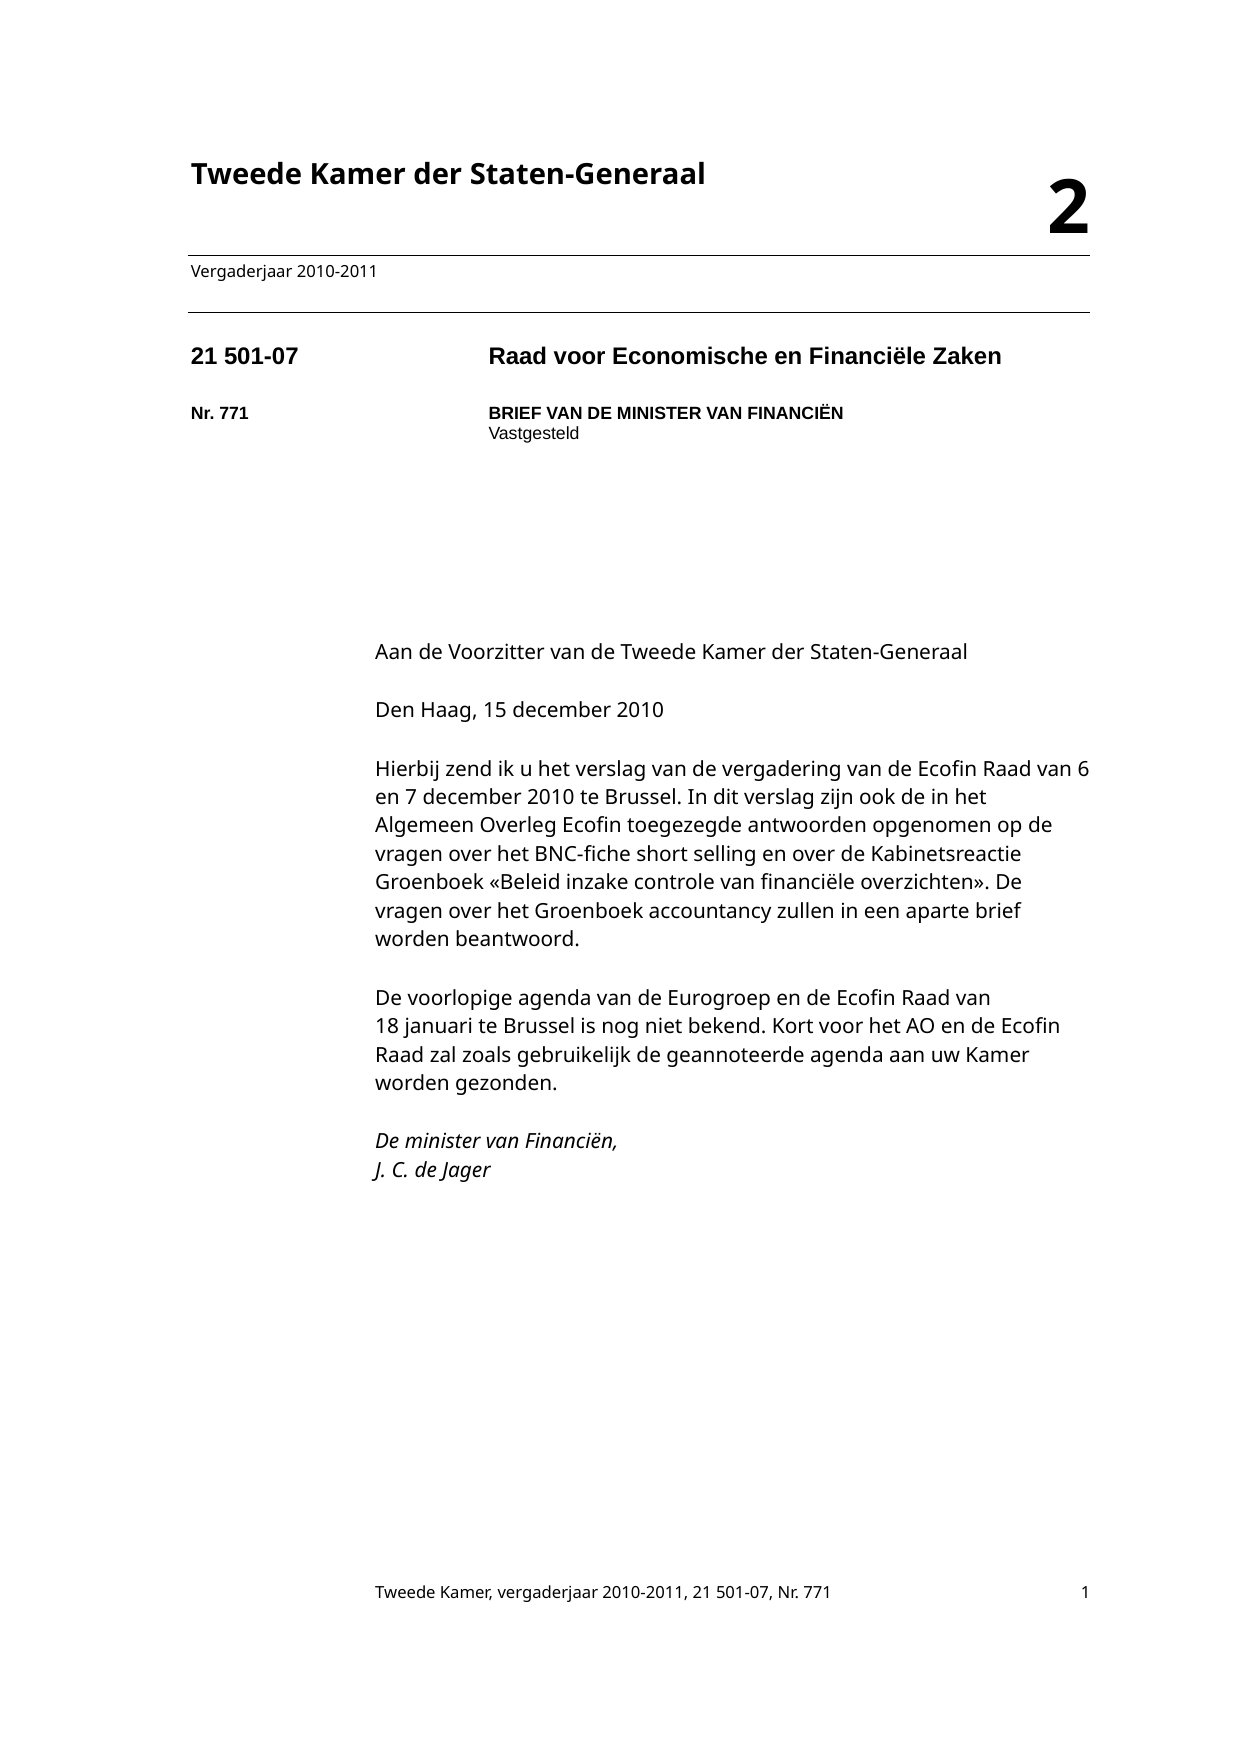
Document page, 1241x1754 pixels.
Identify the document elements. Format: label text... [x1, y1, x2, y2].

table_header Tweede Kamer der Staten-Generaal [188, 150, 909, 255]
table_cell Raad voor Economische en Financiële Zaken [485, 339, 1090, 399]
text Hierbij zend ik u het verslag van de vergadering van de Ecofin Raad van 6 en 7 december 2010 te Brussel. In dit verslag zijn ook de in het Algemeen Overleg Ecofin toegezegde antwoorden opgenomen op de vragen over het BNC-fiche short selling en over de Kabinetsreactie Groenboek «Beleid inzake controle van financiële overzichten». De vragen over het Groenboek accountancy zullen in een aparte brief worden beantwoord. [375, 754, 1090, 953]
table_cell Nr. 771 [188, 399, 485, 518]
table_cell [485, 313, 1090, 339]
text J. C. de Jager [375, 1155, 1090, 1183]
table_cell 21 501-07 [188, 339, 485, 399]
table_cell BRIEF VAN DE MINISTER VAN FINANCIËN Vastgesteld [485, 399, 1090, 518]
text Aan de Voorzitter van de Tweede Kamer der Staten-Generaal [375, 637, 1090, 665]
table_header 2 [910, 150, 1090, 255]
table_cell Vergaderjaar 2010-2011 [188, 256, 485, 312]
table_cell [188, 313, 485, 339]
text De voorlopige agenda van de Eurogroep en de Ecofin Raad van 18 januari te Brussel is nog niet bekend. Kort voor het AO en de Ecofin Raad zal zoals gebruikelijk de geannoteerde agenda aan uw Kamer worden gezonden. [375, 983, 1090, 1097]
text Den Haag, 15 december 2010 [375, 695, 1090, 724]
table_cell [485, 256, 1090, 312]
text De minister van Financiën, [375, 1127, 1090, 1155]
